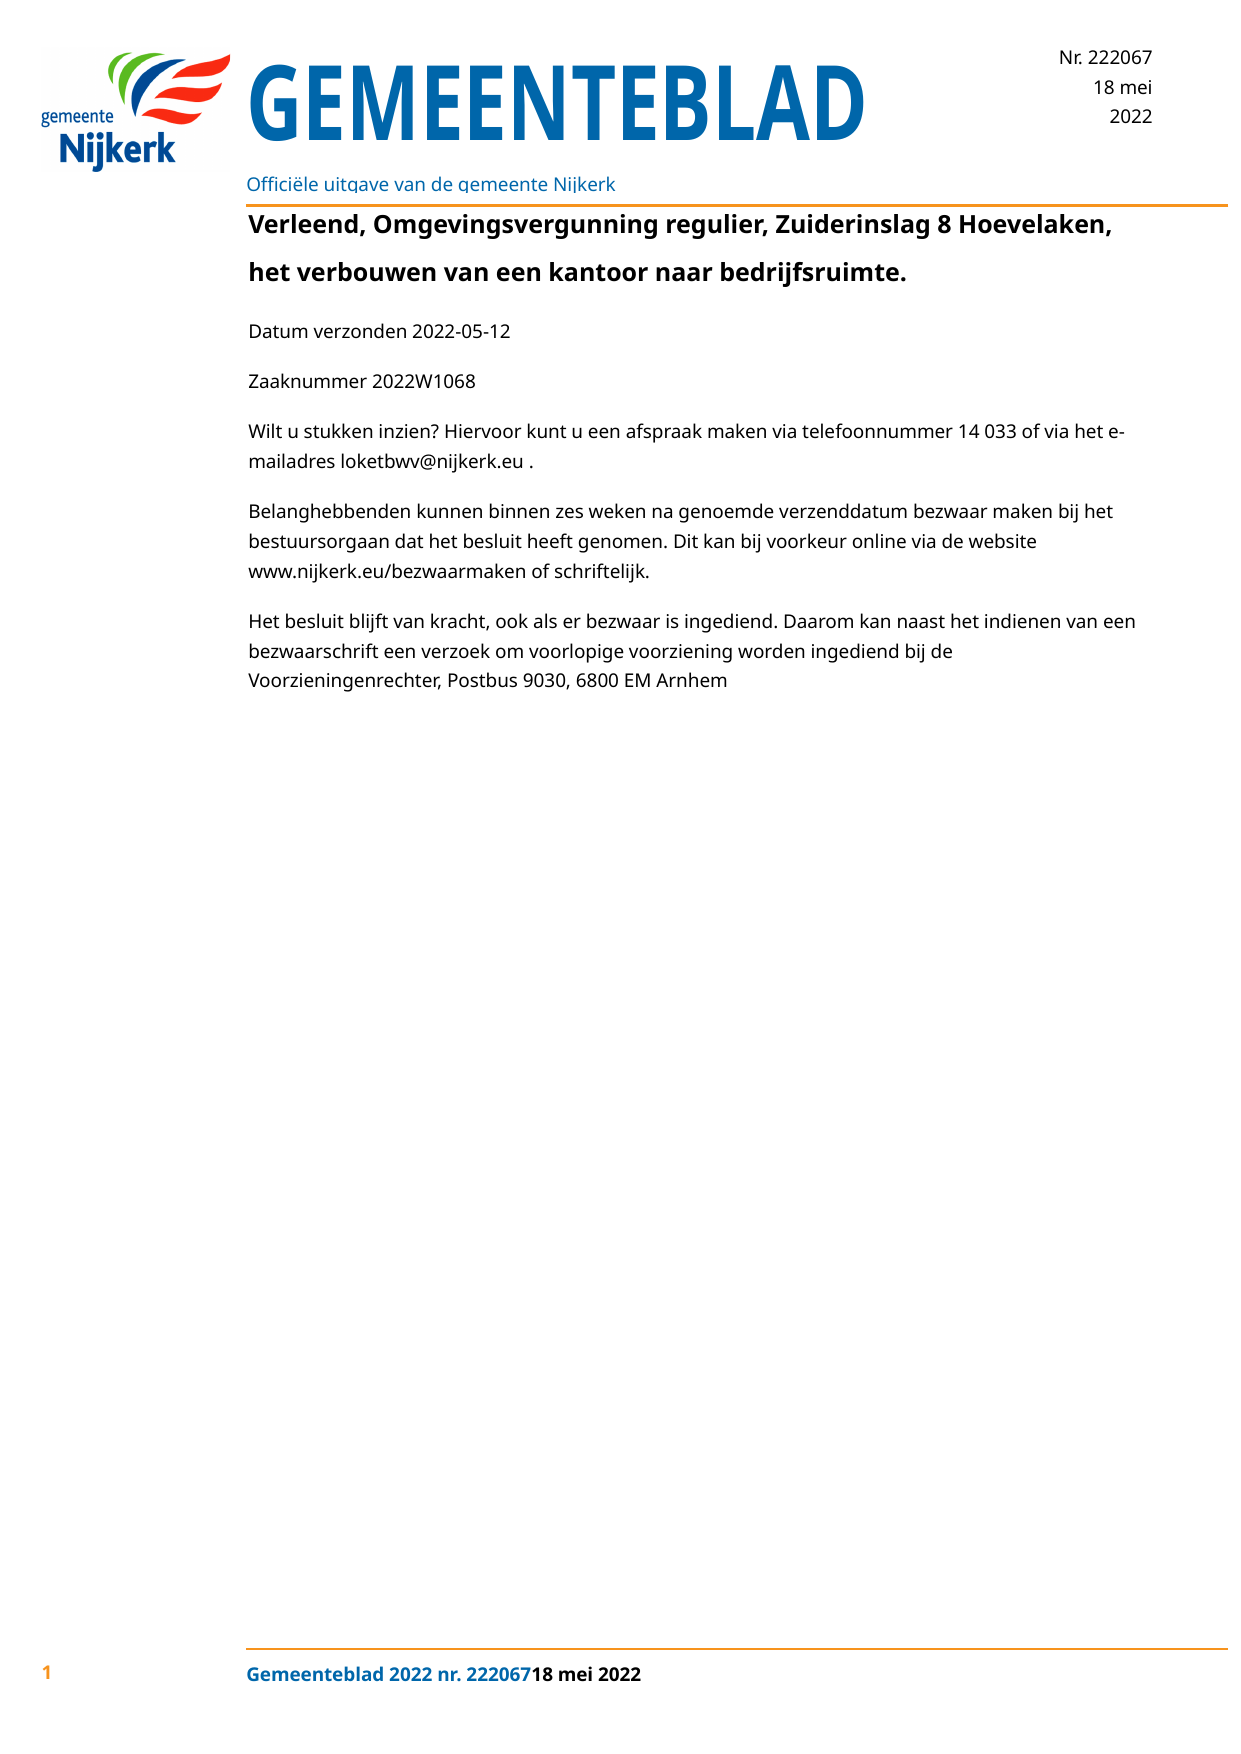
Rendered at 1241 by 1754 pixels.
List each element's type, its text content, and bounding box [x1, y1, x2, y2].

picture [41, 47, 231, 172]
text Belanghebbenden kunnen binnen zes weken na genoemde verzenddatum bezwaar maken bij het bestuursorgaan dat het besluit heeft genomen. Dit kan bij voorkeur online via de website www.nijkerk.eu/bezwaarmaken of schriftelijk. [248, 499, 1152, 584]
text Wilt u stukken inzien? Hiervoor kunt u een afspraak maken via telefoonnummer 14 033 of via het e-mailadres loketbwv@nijkerk.eu . [248, 419, 1152, 474]
text Het besluit blijft van kracht, ook als er bezwaar is ingediend. Daarom kan naast het indienen van een bezwaarschrift een verzoek om voorlopige voorziening worden ingediend bij de Voorzieningenrechter, Postbus 9030, 6800 EM Arnhem [248, 608, 1152, 693]
text Zaaknummer 2022W1068 [248, 368, 1152, 394]
text Verleend, Omgevingsvergunning regulier, Zuiderinslag 8 Hoevelaken, het verbouwen van een kantoor naar bedrijfsruimte. [248, 207, 1152, 288]
text Datum verzonden 2022-05-12 [248, 318, 1152, 344]
